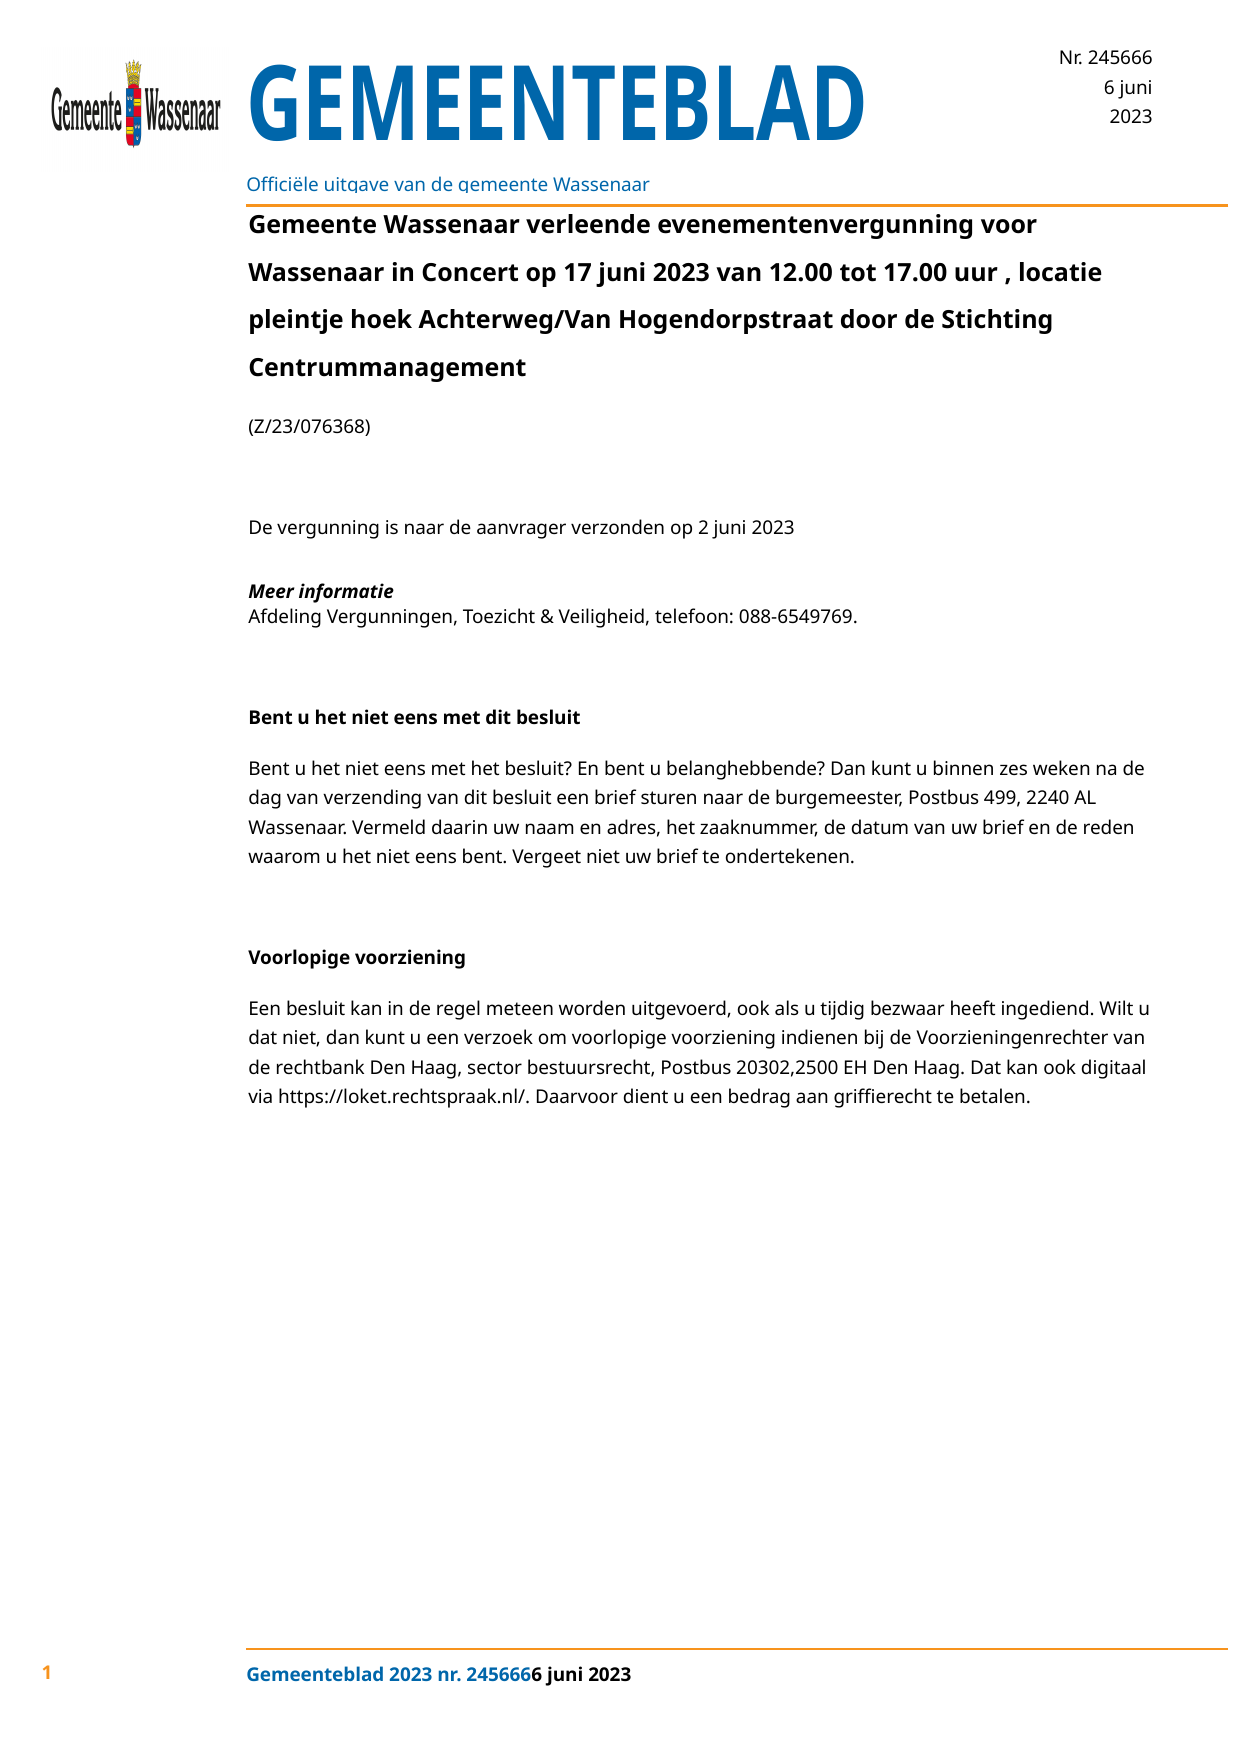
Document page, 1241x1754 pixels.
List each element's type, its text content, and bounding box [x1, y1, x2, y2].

text Meer informatie [248, 578, 1152, 604]
text Gemeente Wassenaar verleende evenementenvergunning voor Wassenaar in Concert op 17 juni 2023 van 12.00 tot 17.00 uur , locatie pleintje hoek Achterweg/Van Hogendorpstraat door de Stichting Centrummanagement [248, 207, 1152, 384]
text Bent u het niet eens met dit besluit [248, 704, 1152, 730]
picture [41, 47, 231, 172]
text (Z/23/076368) [248, 413, 1152, 439]
text Voorlopige voorziening [248, 944, 1152, 970]
text De vergunning is naar de aanvrager verzonden op 2 juni 2023 [248, 514, 1152, 540]
text Een besluit kan in de regel meteen worden uitgevoerd, ook als u tijdig bezwaar heeft ingediend. Wilt u dat niet, dan kunt u een verzoek om voorlopige voorziening indienen bij de Voorzieningenrechter van de rechtbank Den Haag, sector bestuursrecht, Postbus 20302,2500 EH Den Haag. Dat kan ook digitaal via https://loket.rechtspraak.nl/. Daarvoor dient u een bedrag aan griffierecht te betalen. [248, 995, 1152, 1109]
text Afdeling Vergunningen, Toezicht & Veiligheid, telefoon: 088-6549769. [248, 604, 1152, 629]
text Bent u het niet eens met het besluit? En bent u belanghebbende? Dan kunt u binnen zes weken na de dag van verzending van dit besluit een brief sturen naar de burgemeester, Postbus 499, 2240 AL Wassenaar. Vermeld daarin uw naam en adres, het zaaknummer, de datum van uw brief en de reden waarom u het niet eens bent. Vergeet niet uw brief te ondertekenen. [248, 755, 1152, 869]
